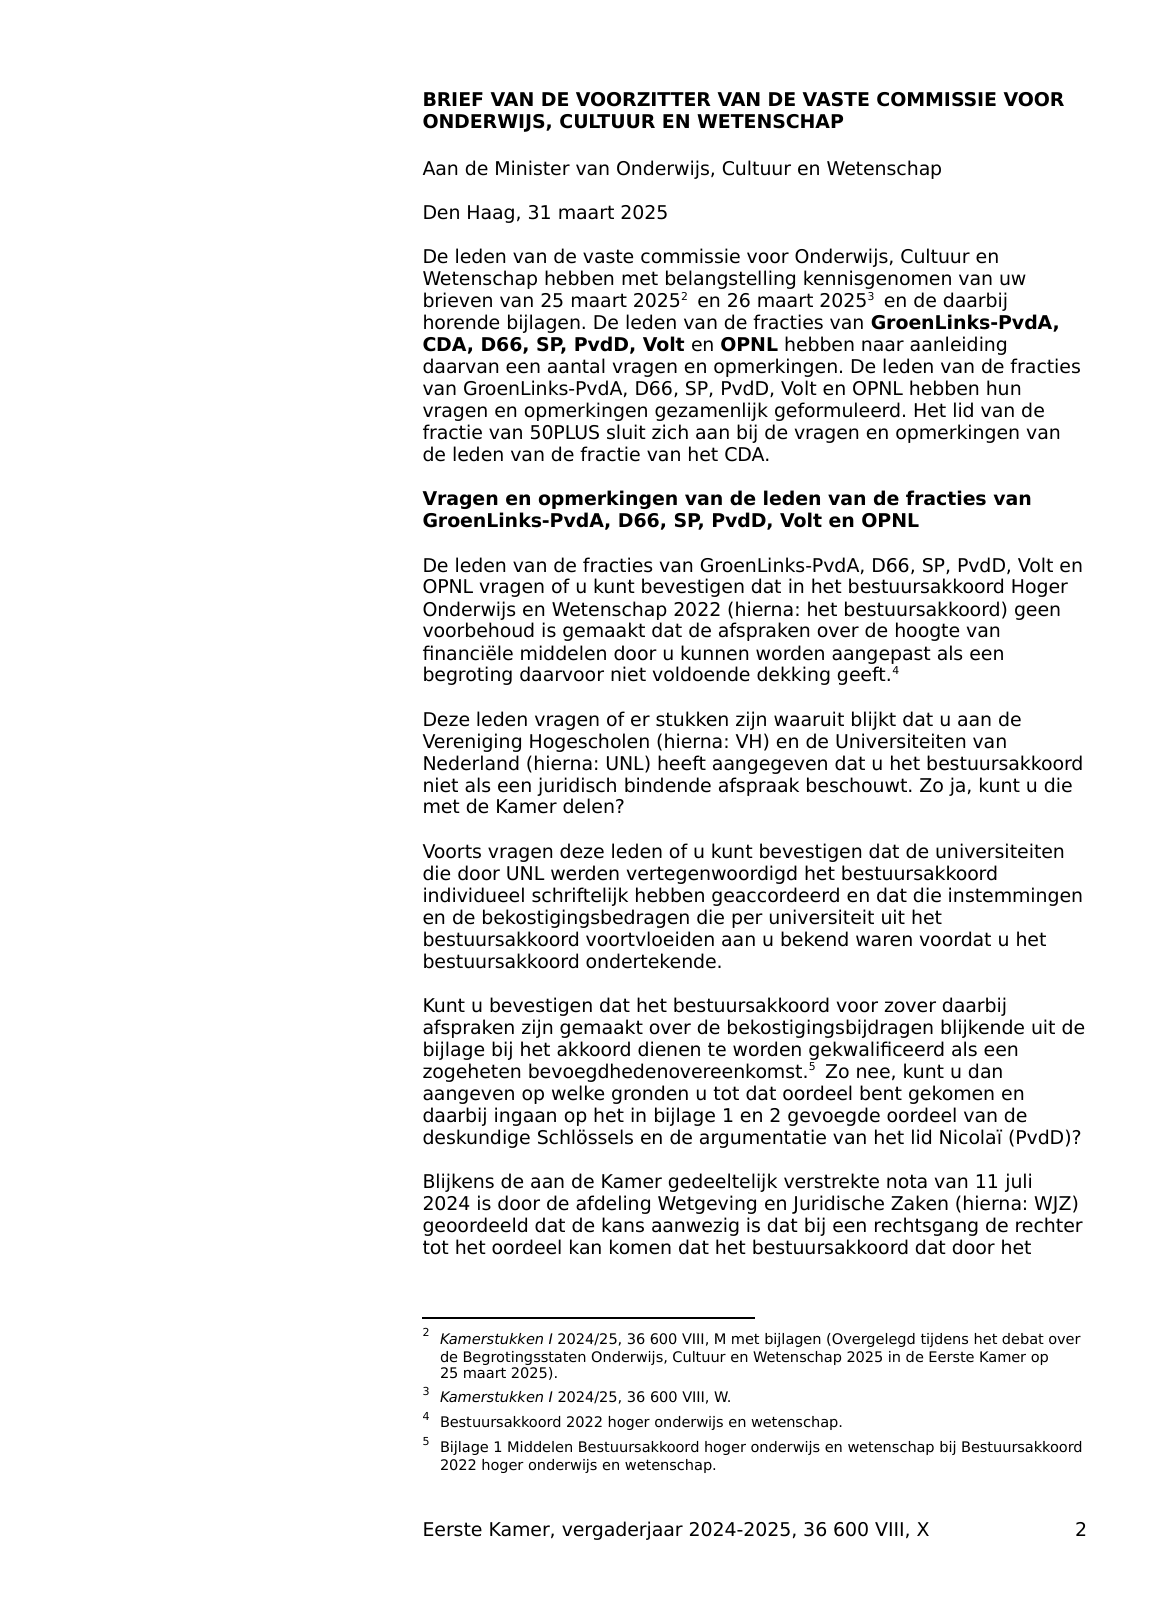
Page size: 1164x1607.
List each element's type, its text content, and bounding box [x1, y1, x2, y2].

subtitle BRIEF VAN DE VOORZITTER VAN DE VASTE COMMISSIE VOOR ONDERWIJS, CULTUUR EN WETENSCHAP [422, 89, 1087, 133]
text Kunt u bevestigen dat het bestuursakkoord voor zover daarbij afspraken zijn gemaakt over de bekostigingsbijdragen blijkende uit de bijlage bij het akkoord dienen te worden gekwalificeerd als een zogeheten bevoegdhedenovereenkomst. Zo nee, kunt u dan aangeven op welke gronden u tot dat oordeel bent gekomen en daarbij ingaan op het in bijlage 1 en 2 gevoegde oordeel van de deskundige Schlössels en de argumentatie van het lid Nicolaï (PvdD)? [422, 995, 1087, 1148]
text Kamerstukken I 2024/25, 36 600 VIII, W. [422, 1385, 1087, 1407]
text Bestuursakkoord 2022 hoger onderwijs en wetenschap. [422, 1410, 1087, 1432]
subtitle Vragen en opmerkingen van de leden van de fracties van GroenLinks-PvdA, D66, SP, PvdD, Volt en OPNL [422, 488, 1087, 532]
text De leden van de vaste commissie voor Onderwijs, Cultuur en Wetenschap hebben met belangstelling kennisgenomen van uw brieven van 25 maart 2025 en 26 maart 2025 en de daarbij horende bijlagen. De leden van de fracties van GroenLinks-PvdA, CDA, D66, SP, PvdD, Volt en OPNL hebben naar aanleiding daarvan een aantal vragen en opmerkingen. De leden van de fracties van GroenLinks-PvdA, D66, SP, PvdD, Volt en OPNL hebben hun vragen en opmerkingen gezamenlijk geformuleerd. Het lid van de fractie van 50PLUS sluit zich aan bij de vragen en opmerkingen van de leden van de fractie van het CDA. [422, 246, 1087, 466]
text Kamerstukken I 2024/25, 36 600 VIII, M met bijlagen (Overgelegd tijdens het debat over de Begrotingsstaten Onderwijs, Cultuur en Wetenschap 2025 in de Eerste Kamer op 25 maart 2025). [422, 1327, 1087, 1382]
text Aan de Minister van Onderwijs, Cultuur en Wetenschap [422, 158, 1087, 180]
text Deze leden vragen of er stukken zijn waaruit blijkt dat u aan de Vereniging Hogescholen (hierna: VH) en de Universiteiten van Nederland (hierna: UNL) heeft aangegeven dat u het bestuursakkoord niet als een juridisch bindende afspraak beschouwt. Zo ja, kunt u die met de Kamer delen? [422, 708, 1087, 818]
text Bijlage 1 Middelen Bestuursakkoord hoger onderwijs en wetenschap bij Bestuursakkoord 2022 hoger onderwijs en wetenschap. [422, 1435, 1087, 1474]
text Voorts vragen deze leden of u kunt bevestigen dat de universiteiten die door UNL werden vertegenwoordigd het bestuursakkoord individueel schriftelijk hebben geaccordeerd en dat die instemmingen en de bekostigingsbedragen die per universiteit uit het bestuursakkoord voortvloeiden aan u bekend waren voordat u het bestuursakkoord ondertekende. [422, 841, 1087, 972]
text Den Haag, 31 maart 2025 [422, 202, 1087, 224]
text De leden van de fracties van GroenLinks-PvdA, D66, SP, PvdD, Volt en OPNL vragen of u kunt bevestigen dat in het bestuursakkoord Hoger Onderwijs en Wetenschap 2022 (hierna: het bestuursakkoord) geen voorbehoud is gemaakt dat de afspraken over de hoogte van financiële middelen door u kunnen worden aangepast als een begroting daarvoor niet voldoende dekking geeft. [422, 554, 1087, 686]
text Blijkens de aan de Kamer gedeeltelijk verstrekte nota van 11 juli 2024 is door de afdeling Wetgeving en Juridische Zaken (hierna: WJZ) geoordeeld dat de kans aanwezig is dat bij een rechtsgang de rechter tot het oordeel kan komen dat het bestuursakkoord dat door het [422, 1171, 1087, 1259]
